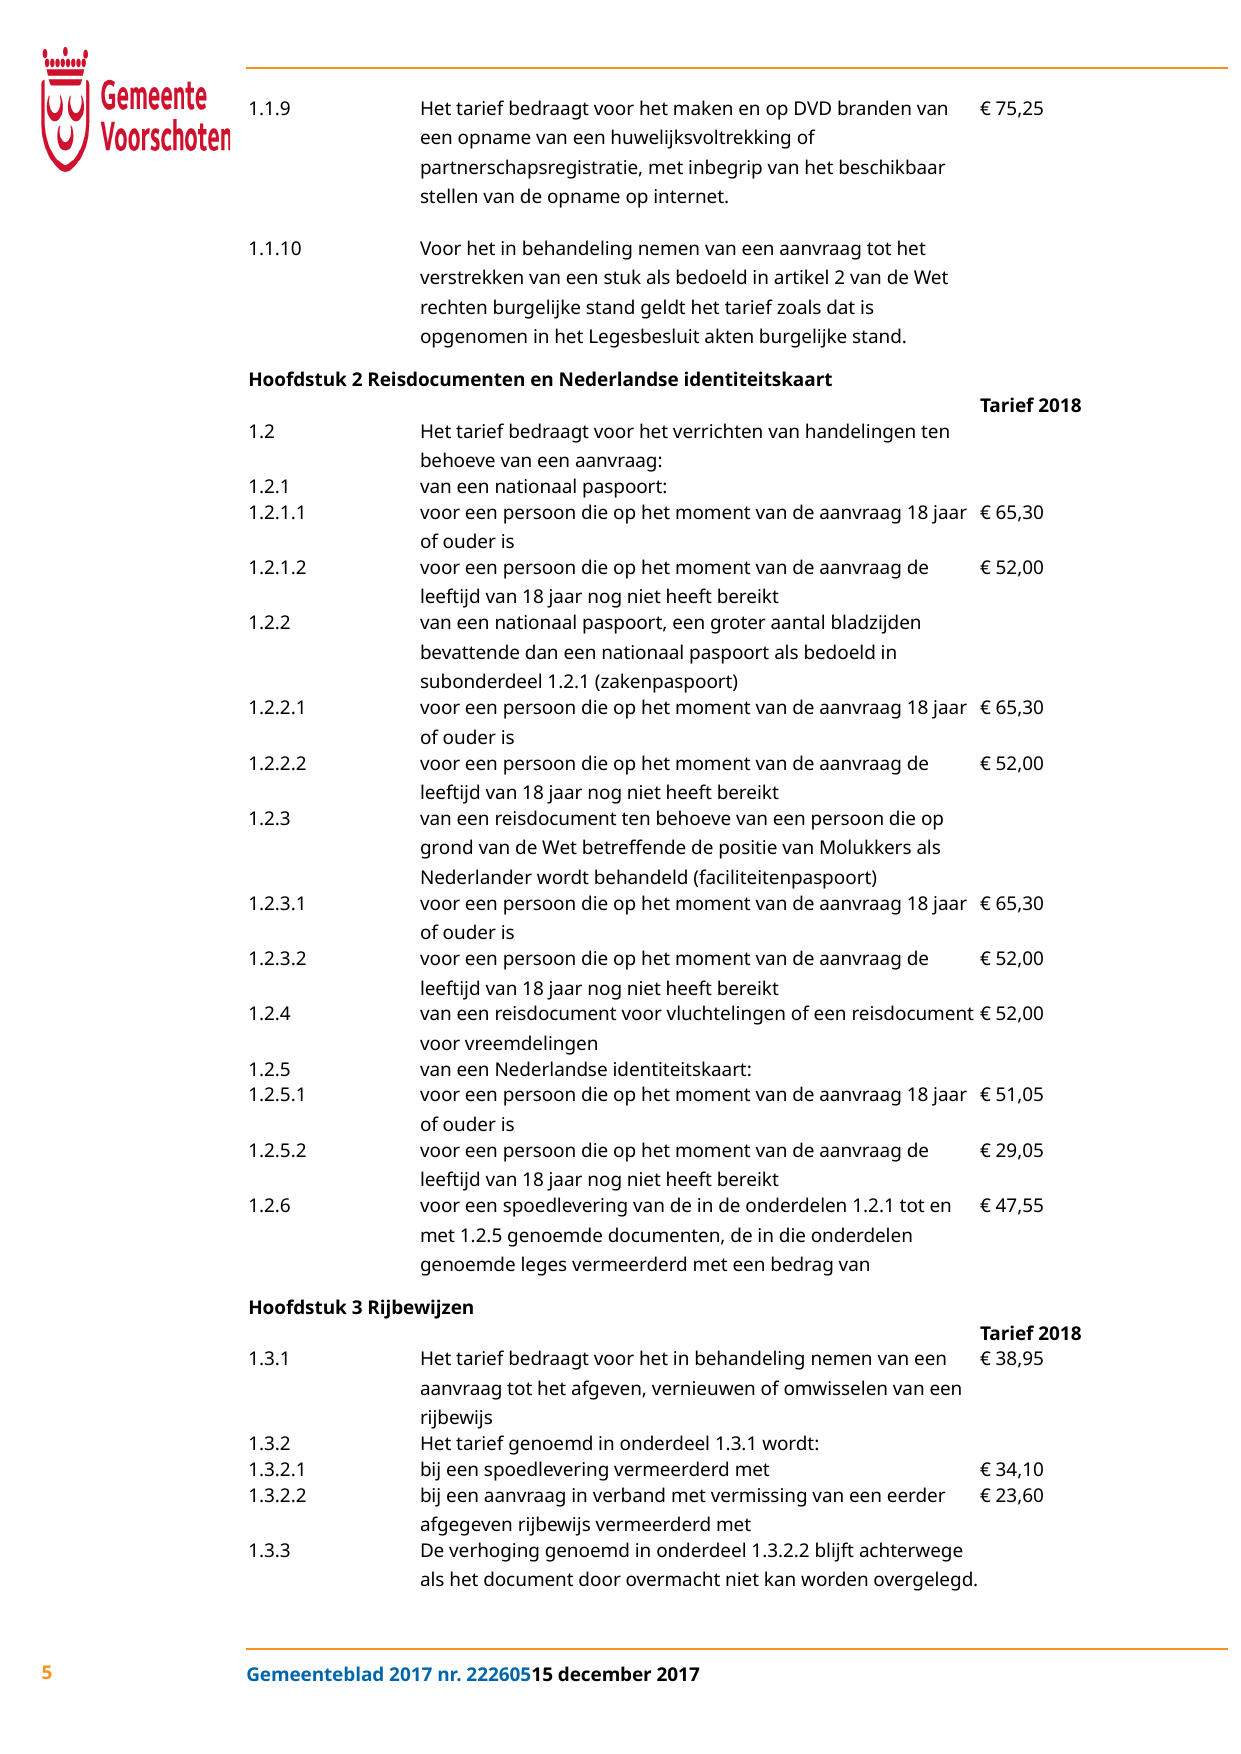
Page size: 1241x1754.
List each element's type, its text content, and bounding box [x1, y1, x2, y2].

table_cell [980, 209, 1152, 235]
table_cell € 23,60 [980, 1482, 1152, 1537]
table_cell 1.2.2.2 [248, 750, 420, 805]
table_cell Het tarief genoemd in onderdeel 1.3.1 wordt: [420, 1430, 980, 1456]
table_cell 1.2.3.1 [248, 890, 420, 945]
text Hoofdstuk 3 Rijbewijzen [248, 1294, 1152, 1319]
table_cell bij een spoedlevering vermeerderd met [420, 1456, 980, 1482]
table_cell 1.3.3 [248, 1537, 420, 1592]
table_cell 1.3.1 [248, 1345, 420, 1430]
table_cell Voor het in behandeling nemen van een aanvraag tot het verstrekken van een stuk als bedoeld in artikel 2 van de Wet rechten burgelijke stand geldt het tarief zoals dat is opgenomen in het Legesbesluit akten burgelijke stand. [420, 235, 980, 349]
table_cell € 75,25 [980, 95, 1152, 209]
table_cell Het tarief bedraagt voor het maken en op DVD branden van een opname van een huwelijksvoltrekking of partnerschapsregistratie, met inbegrip van het beschikbaar stellen van de opname op internet. [420, 95, 980, 209]
table_cell € 52,00 [980, 750, 1152, 805]
table_cell van een nationaal paspoort, een groter aantal bladzijden bevattende dan een nationaal paspoort als bedoeld in subonderdeel 1.2.1 (zakenpaspoort) [420, 610, 980, 694]
table_cell [980, 610, 1152, 694]
table_cell [420, 209, 980, 235]
table_cell van een nationaal paspoort: [420, 473, 980, 499]
table_header Tarief 2018 [980, 392, 1152, 418]
table_header Tarief 2018 [980, 1320, 1152, 1345]
table_cell 1.2.3.2 [248, 945, 420, 1001]
table_cell 1.2.2 [248, 610, 420, 694]
table_cell voor een persoon die op het moment van de aanvraag 18 jaar of ouder is [420, 890, 980, 945]
table_cell [980, 1056, 1152, 1082]
table_cell Het tarief bedraagt voor het verrichten van handelingen ten behoeve van een aanvraag: [420, 418, 980, 473]
table_cell 1.2.5 [248, 1056, 420, 1082]
table_cell 1.1.10 [248, 235, 420, 349]
table_cell 1.2.1.1 [248, 499, 420, 554]
table_cell [980, 235, 1152, 349]
table_cell 1.2.1 [248, 473, 420, 499]
table_cell [980, 805, 1152, 890]
table_cell 1.2 [248, 418, 420, 473]
table_cell bij een aanvraag in verband met vermissing van een eerder afgegeven rijbewijs vermeerderd met [420, 1482, 980, 1537]
table_cell € 34,10 [980, 1456, 1152, 1482]
table_cell Het tarief bedraagt voor het in behandeling nemen van een aanvraag tot het afgeven, vernieuwen of omwisselen van een rijbewijs [420, 1345, 980, 1430]
table_cell [980, 1537, 1152, 1592]
table_cell 1.2.4 [248, 1001, 420, 1056]
table_cell 1.1.9 [248, 95, 420, 209]
table_cell € 47,55 [980, 1192, 1152, 1277]
table_cell 1.2.5.2 [248, 1137, 420, 1192]
table_cell voor een persoon die op het moment van de aanvraag 18 jaar of ouder is [420, 499, 980, 554]
table_cell 1.2.2.1 [248, 694, 420, 750]
table_cell € 65,30 [980, 694, 1152, 750]
table_cell De verhoging genoemd in onderdeel 1.3.2.2 blijft achterwege als het document door overmacht niet kan worden overgelegd. [420, 1537, 980, 1592]
table_cell 1.2.5.1 [248, 1082, 420, 1137]
table_cell voor een spoedlevering van de in de onderdelen 1.2.1 tot en met 1.2.5 genoemde documenten, de in die onderdelen genoemde leges vermeerderd met een bedrag van [420, 1192, 980, 1277]
table_cell [980, 418, 1152, 473]
table_cell voor een persoon die op het moment van de aanvraag de leeftijd van 18 jaar nog niet heeft bereikt [420, 554, 980, 609]
table_cell voor een persoon die op het moment van de aanvraag de leeftijd van 18 jaar nog niet heeft bereikt [420, 1137, 980, 1192]
table_cell € 65,30 [980, 499, 1152, 554]
table_cell € 65,30 [980, 890, 1152, 945]
table_cell € 52,00 [980, 1001, 1152, 1056]
table_cell 1.2.3 [248, 805, 420, 890]
table_header [420, 1320, 980, 1345]
table_cell van een Nederlandse identiteitskaart: [420, 1056, 980, 1082]
table_cell 1.2.1.2 [248, 554, 420, 609]
table_header [248, 392, 420, 418]
table_header [420, 392, 980, 418]
table_cell 1.3.2 [248, 1430, 420, 1456]
table_cell 1.3.2.1 [248, 1456, 420, 1482]
table_cell van een reisdocument voor vluchtelingen of een reisdocument voor vreemdelingen [420, 1001, 980, 1056]
table_cell van een reisdocument ten behoeve van een persoon die op grond van de Wet betreffende de positie van Molukkers als Nederlander wordt behandeld (faciliteitenpaspoort) [420, 805, 980, 890]
table_cell € 29,05 [980, 1137, 1152, 1192]
table_cell voor een persoon die op het moment van de aanvraag de leeftijd van 18 jaar nog niet heeft bereikt [420, 750, 980, 805]
table_cell € 52,00 [980, 554, 1152, 609]
table_cell € 38,95 [980, 1345, 1152, 1430]
table_cell voor een persoon die op het moment van de aanvraag 18 jaar of ouder is [420, 1082, 980, 1137]
table_cell [980, 1430, 1152, 1456]
table_cell 1.2.6 [248, 1192, 420, 1277]
table_header [248, 1320, 420, 1345]
table_cell € 52,00 [980, 945, 1152, 1001]
table_cell 1.3.2.2 [248, 1482, 420, 1537]
table_cell € 51,05 [980, 1082, 1152, 1137]
picture [41, 47, 231, 172]
table_cell [980, 473, 1152, 499]
table_cell voor een persoon die op het moment van de aanvraag 18 jaar of ouder is [420, 694, 980, 750]
table_cell [248, 209, 420, 235]
text Hoofdstuk 2 Reisdocumenten en Nederlandse identiteitskaart [248, 366, 1152, 392]
table_cell voor een persoon die op het moment van de aanvraag de leeftijd van 18 jaar nog niet heeft bereikt [420, 945, 980, 1001]
